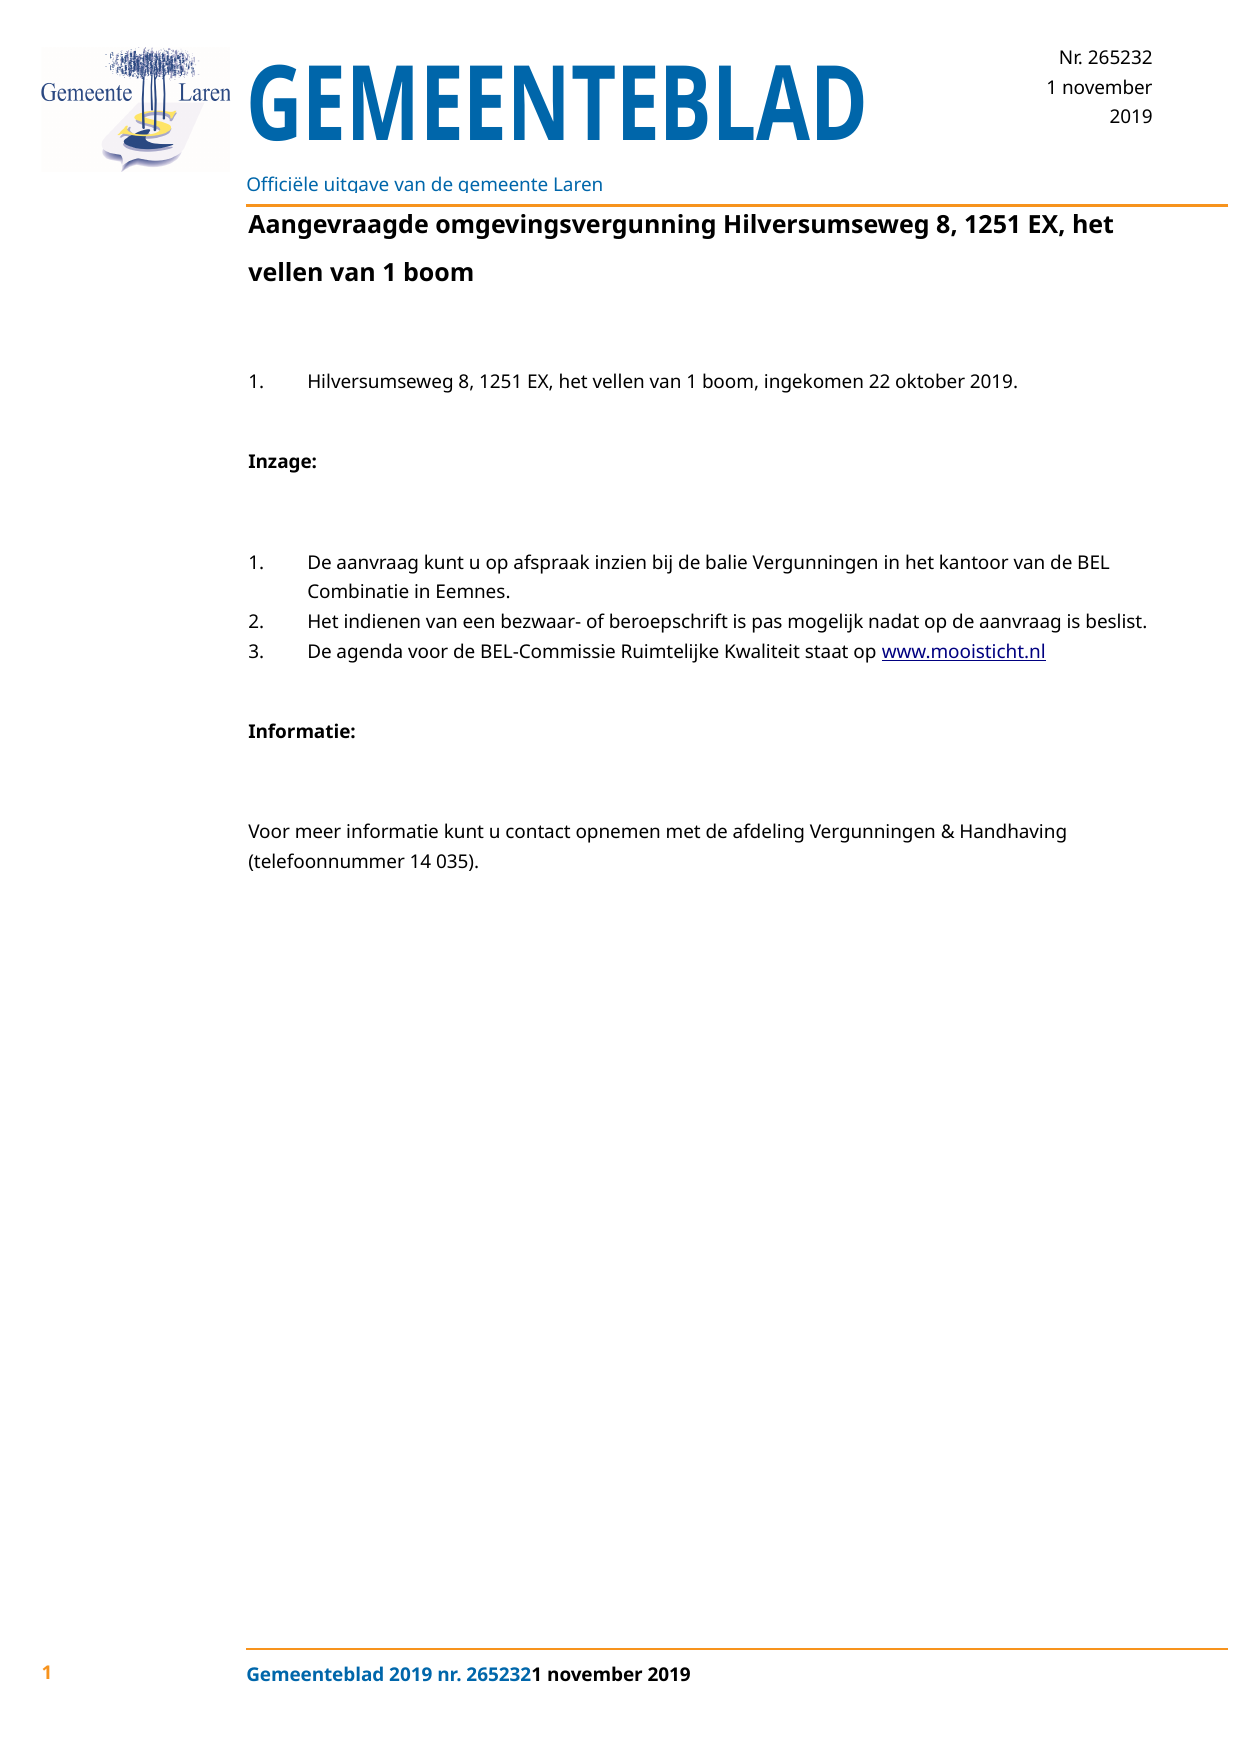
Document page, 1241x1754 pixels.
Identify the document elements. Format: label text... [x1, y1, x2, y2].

picture [41, 47, 231, 172]
text Aangevraagde omgevingsvergunning Hilversumseweg 8, 1251 EX, het vellen van 1 boom [248, 207, 1152, 288]
text Informatie: [248, 718, 1152, 744]
list Hilversumseweg 8, 1251 EX, het vellen van 1 boom, ingekomen 22 oktober 2019. [248, 368, 1152, 394]
list De agenda voor de BEL-Commissie Ruimtelijke Kwaliteit staat op www.mooisticht.nl [248, 638, 1152, 664]
text Voor meer informatie kunt u contact opnemen met de afdeling Vergunningen & Handhaving (telefoonnummer 14 035). [248, 819, 1152, 874]
list De aanvraag kunt u op afspraak inzien bij de balie Vergunningen in het kantoor van de BEL Combinatie in Eemnes. [248, 549, 1152, 604]
text Inzage: [248, 448, 1152, 474]
list Het indienen van een bezwaar- of beroepschrift is pas mogelijk nadat op de aanvraag is beslist. [248, 608, 1152, 634]
